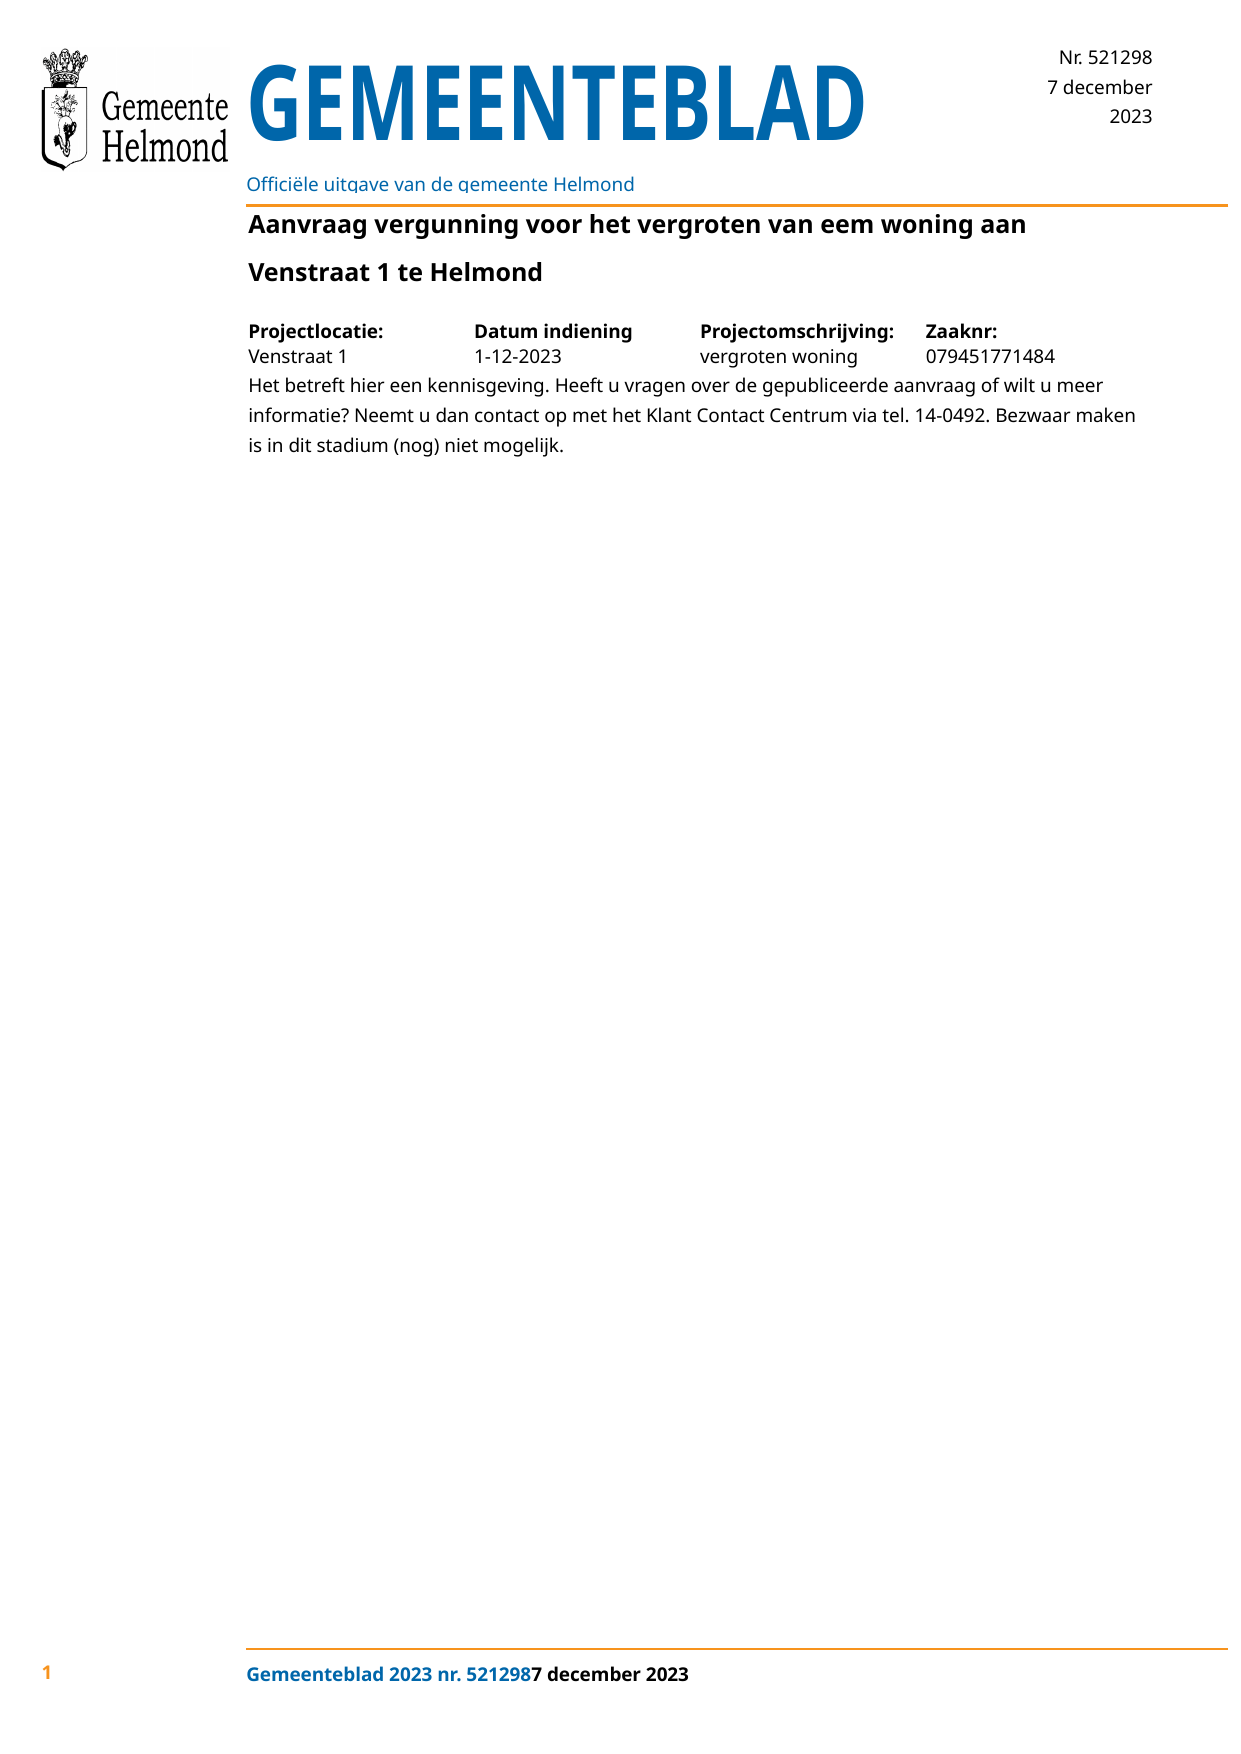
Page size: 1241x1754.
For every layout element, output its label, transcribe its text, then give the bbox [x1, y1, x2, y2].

picture [41, 47, 231, 172]
text Het betreft hier een kennisgeving. Heeft u vragen over de gepubliceerde aanvraag of wilt u meer informatie? Neemt u dan contact op met het Klant Contact Centrum via tel. 14-0492. Bezwaar maken is in dit stadium (nog) niet mogelijk. [248, 373, 1152, 458]
table_cell Venstraat 1 [248, 344, 474, 369]
table_cell vergroten woning [700, 344, 926, 369]
table_header Zaaknr: [926, 318, 1152, 344]
table_header Projectomschrijving: [700, 318, 926, 344]
table_header Projectlocatie: [248, 318, 474, 344]
text Aanvraag vergunning voor het vergroten van eem woning aan Venstraat 1 te Helmond [248, 207, 1152, 288]
table_header Datum indiening [474, 318, 700, 344]
table_cell 079451771484 [926, 344, 1152, 369]
table_cell 1-12-2023 [474, 344, 700, 369]
